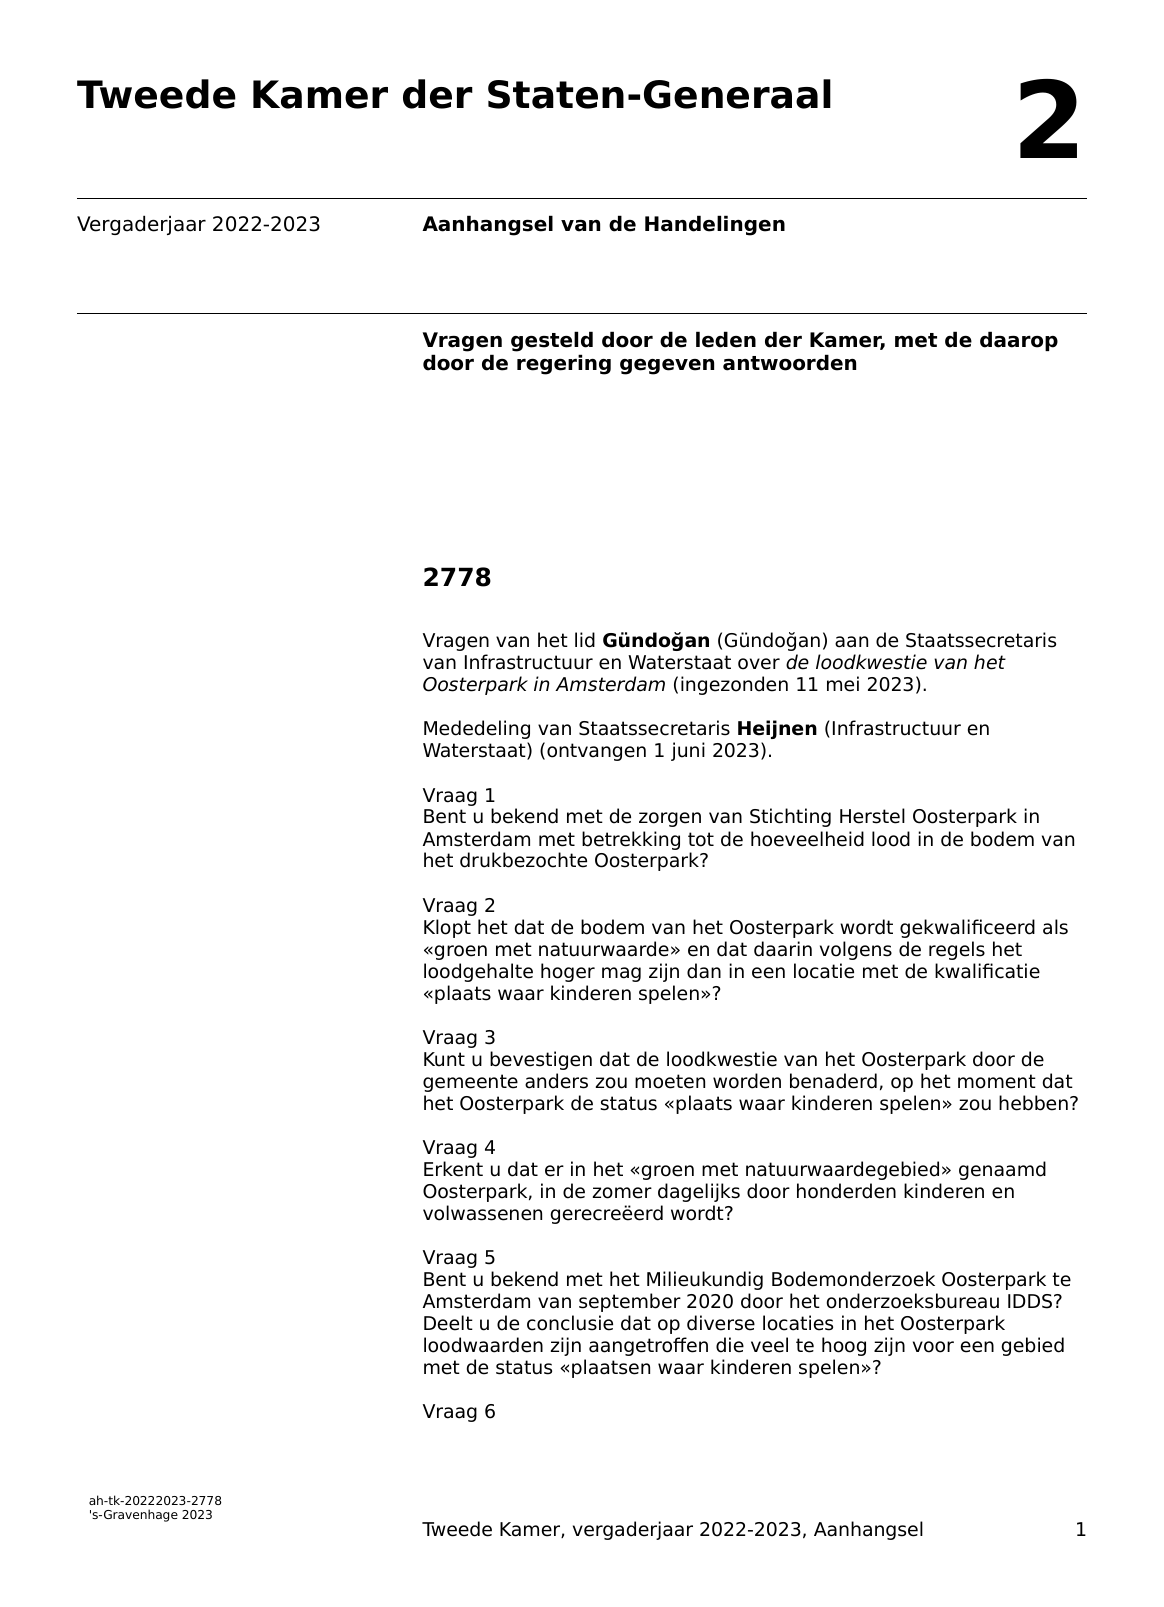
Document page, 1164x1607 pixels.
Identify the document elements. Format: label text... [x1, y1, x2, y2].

table_cell Vragen gesteld door de leden der Kamer, met de daarop door de regering gegeven antwoorden [422, 314, 1087, 375]
text Bent u bekend met de zorgen van Stichting Herstel Oosterpark in Amsterdam met betrekking tot de hoeveelheid lood in de bodem van het drukbezochte Oosterpark? [422, 806, 1087, 872]
table_header 2 [886, 59, 1087, 198]
text 's-Gravenhage 2023 [88, 1508, 323, 1522]
text Vraag 5 [422, 1247, 1087, 1269]
text 2778 [422, 563, 1087, 592]
table_cell Aanhangsel van de Handelingen [422, 199, 1087, 313]
table_cell Vergaderjaar 2022-2023 [77, 199, 422, 313]
text Vragen van het lid Gündoğan (Gündoğan) aan de Staatssecretaris van Infrastructuur en Waterstaat over de loodkwestie van het Oosterpark in Amsterdam (ingezonden 11 mei 2023). [422, 630, 1087, 696]
text Vraag 2 [422, 894, 1087, 917]
table_cell [77, 314, 422, 375]
text Bent u bekend met het Milieukundig Bodemonderzoek Oosterpark te Amsterdam van september 2020 door het onderzoeksbureau IDDS? Deelt u de conclusie dat op diverse locaties in het Oosterpark loodwaarden zijn aangetroffen die veel te hoog zijn voor een gebied met de status «plaatsen waar kinderen spelen»? [422, 1269, 1087, 1379]
text Vraag 1 [422, 784, 1087, 806]
text Erkent u dat er in het «groen met natuurwaardegebied» genaamd Oosterpark, in de zomer dagelijks door honderden kinderen en volwassenen gerecreëerd wordt? [422, 1159, 1087, 1225]
text Vraag 3 [422, 1027, 1087, 1049]
text ah-tk-20222023-2778 [88, 1494, 323, 1508]
text Vraag 4 [422, 1137, 1087, 1159]
text Vraag 6 [422, 1401, 1087, 1423]
text Klopt het dat de bodem van het Oosterpark wordt gekwalificeerd als «groen met natuurwaarde» en dat daarin volgens de regels het loodgehalte hoger mag zijn dan in een locatie met de kwalificatie «plaats waar kinderen spelen»? [422, 917, 1087, 1004]
table_header Tweede Kamer der Staten-Generaal [77, 59, 886, 198]
text Kunt u bevestigen dat de loodkwestie van het Oosterpark door de gemeente anders zou moeten worden benaderd, op het moment dat het Oosterpark de status «plaats waar kinderen spelen» zou hebben? [422, 1049, 1087, 1114]
text Mededeling van Staatssecretaris Heijnen (Infrastructuur en Waterstaat) (ontvangen 1 juni 2023). [422, 718, 1087, 762]
